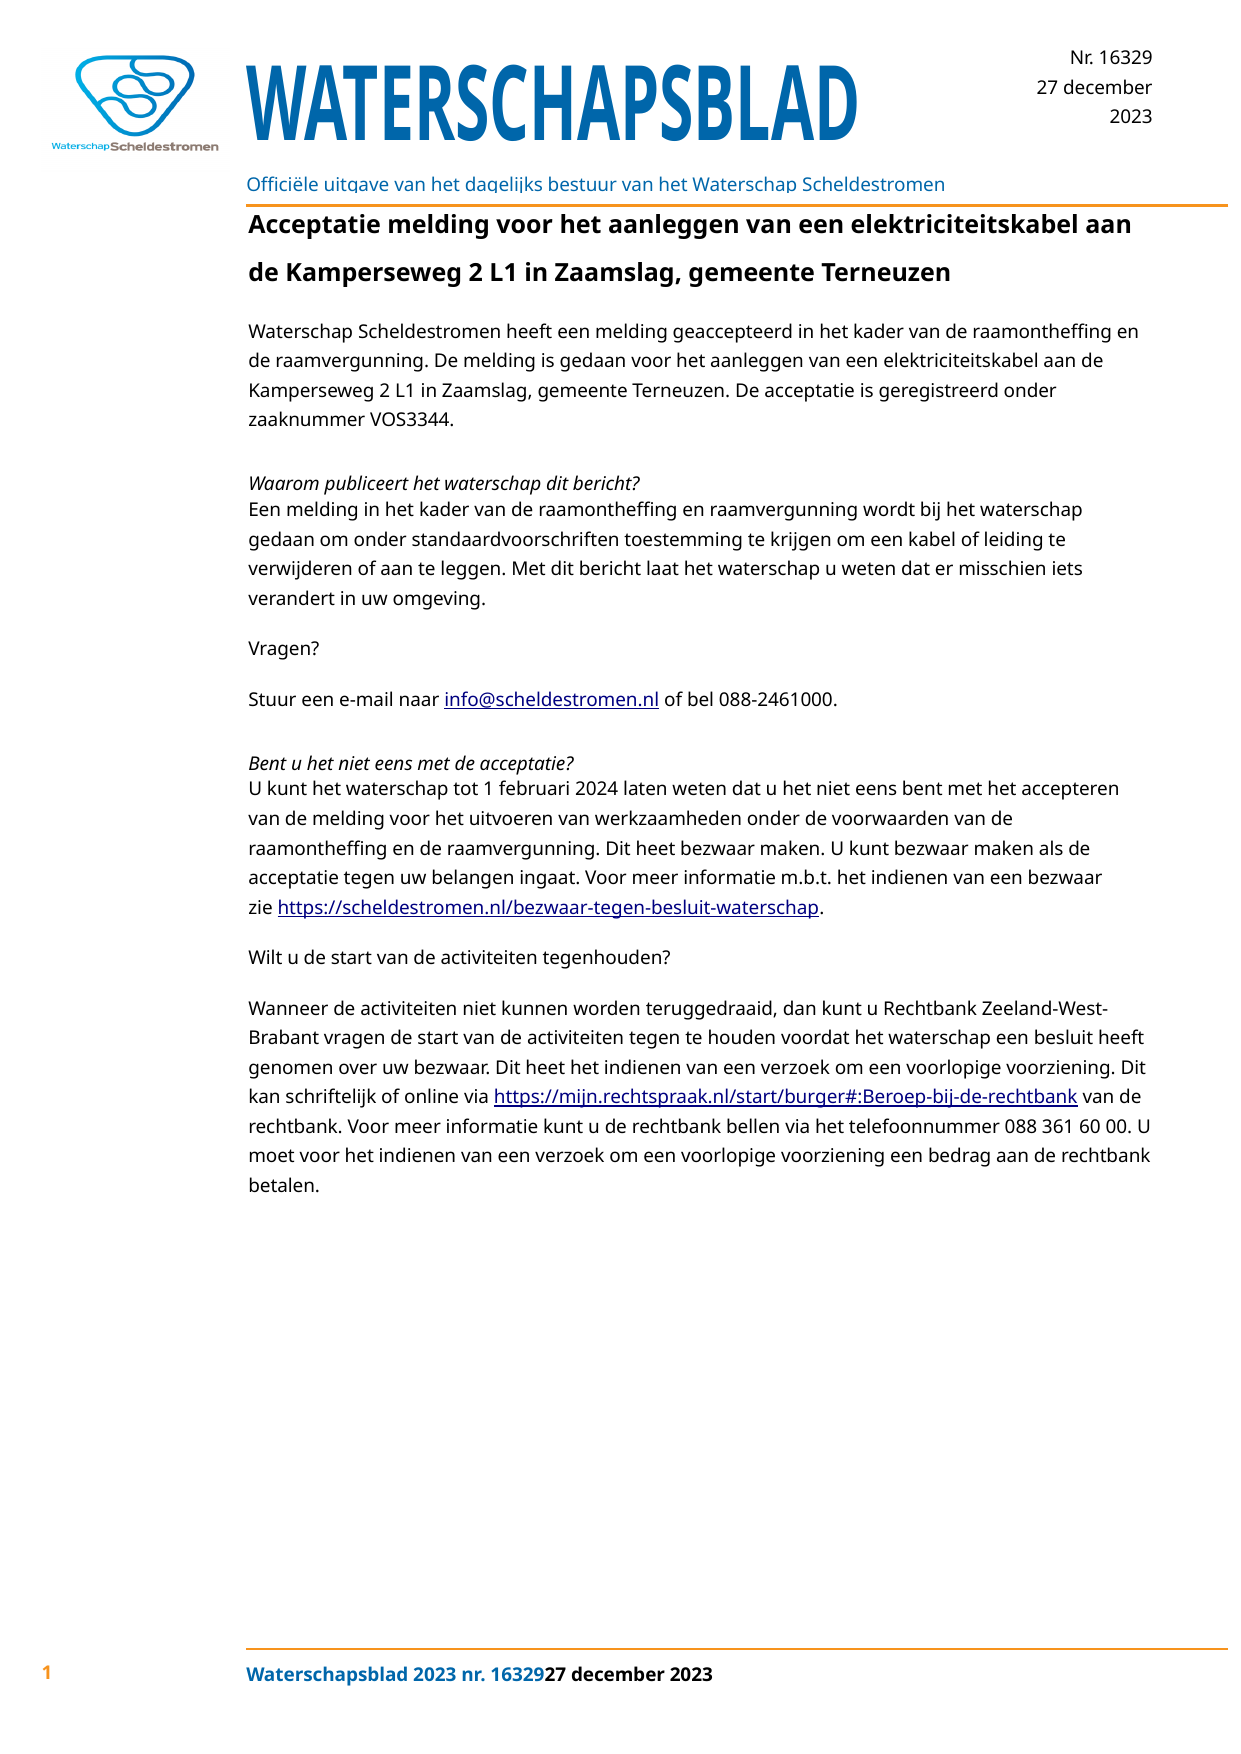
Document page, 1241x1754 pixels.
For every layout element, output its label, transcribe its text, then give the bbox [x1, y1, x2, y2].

text U kunt het waterschap tot 1 februari 2024 laten weten dat u het niet eens bent met het accepteren van de melding voor het uitvoeren van werkzaamheden onder de voorwaarden van de raamontheffing en de raamvergunning. Dit heet bezwaar maken. U kunt bezwaar maken als de acceptatie tegen uw belangen ingaat. Voor meer informatie m.b.t. het indienen van een bezwaar zie https://scheldestromen.nl/bezwaar-tegen-besluit-waterschap. [248, 776, 1152, 920]
text Stuur een e-mail naar info@scheldestromen.nl of bel 088-2461000. [248, 686, 1152, 712]
text Waterschap Scheldestromen heeft een melding geaccepteerd in het kader van de raamontheffing en de raamvergunning. De melding is gedaan voor het aanleggen van een elektriciteitskabel aan de Kamperseweg 2 L1 in Zaamslag, gemeente Terneuzen. De acceptatie is geregistreerd onder zaaknummer VOS3344. [248, 318, 1152, 432]
text Bent u het niet eens met de acceptatie? [248, 750, 1152, 776]
text Waarom publiceert het waterschap dit bericht? [248, 471, 1152, 496]
text Een melding in het kader van de raamontheffing en raamvergunning wordt bij het waterschap gedaan om onder standaardvoorschriften toestemming te krijgen om een kabel of leiding te verwijderen of aan te leggen. Met dit bericht laat het waterschap u weten dat er misschien iets verandert in uw omgeving. [248, 496, 1152, 611]
text Wilt u de start van de activiteiten tegenhouden? [248, 944, 1152, 970]
picture [41, 47, 231, 172]
text Acceptatie melding voor het aanleggen van een elektriciteitskabel aan de Kamperseweg 2 L1 in Zaamslag, gemeente Terneuzen [248, 207, 1152, 288]
text Vragen? [248, 636, 1152, 661]
text Wanneer de activiteiten niet kunnen worden teruggedraaid, dan kunt u Rechtbank Zeeland-West-Brabant vragen de start van de activiteiten tegen te houden voordat het waterschap een besluit heeft genomen over uw bezwaar. Dit heet het indienen van een verzoek om een voorlopige voorziening. Dit kan schriftelijk of online via https://mijn.rechtspraak.nl/start/burger#:Beroep-bij-de-rechtbank van de rechtbank. Voor meer informatie kunt u de rechtbank bellen via het telefoonnummer 088 361 60 00. U moet voor het indienen van een verzoek om een voorlopige voorziening een bedrag aan de rechtbank betalen. [248, 995, 1152, 1198]
